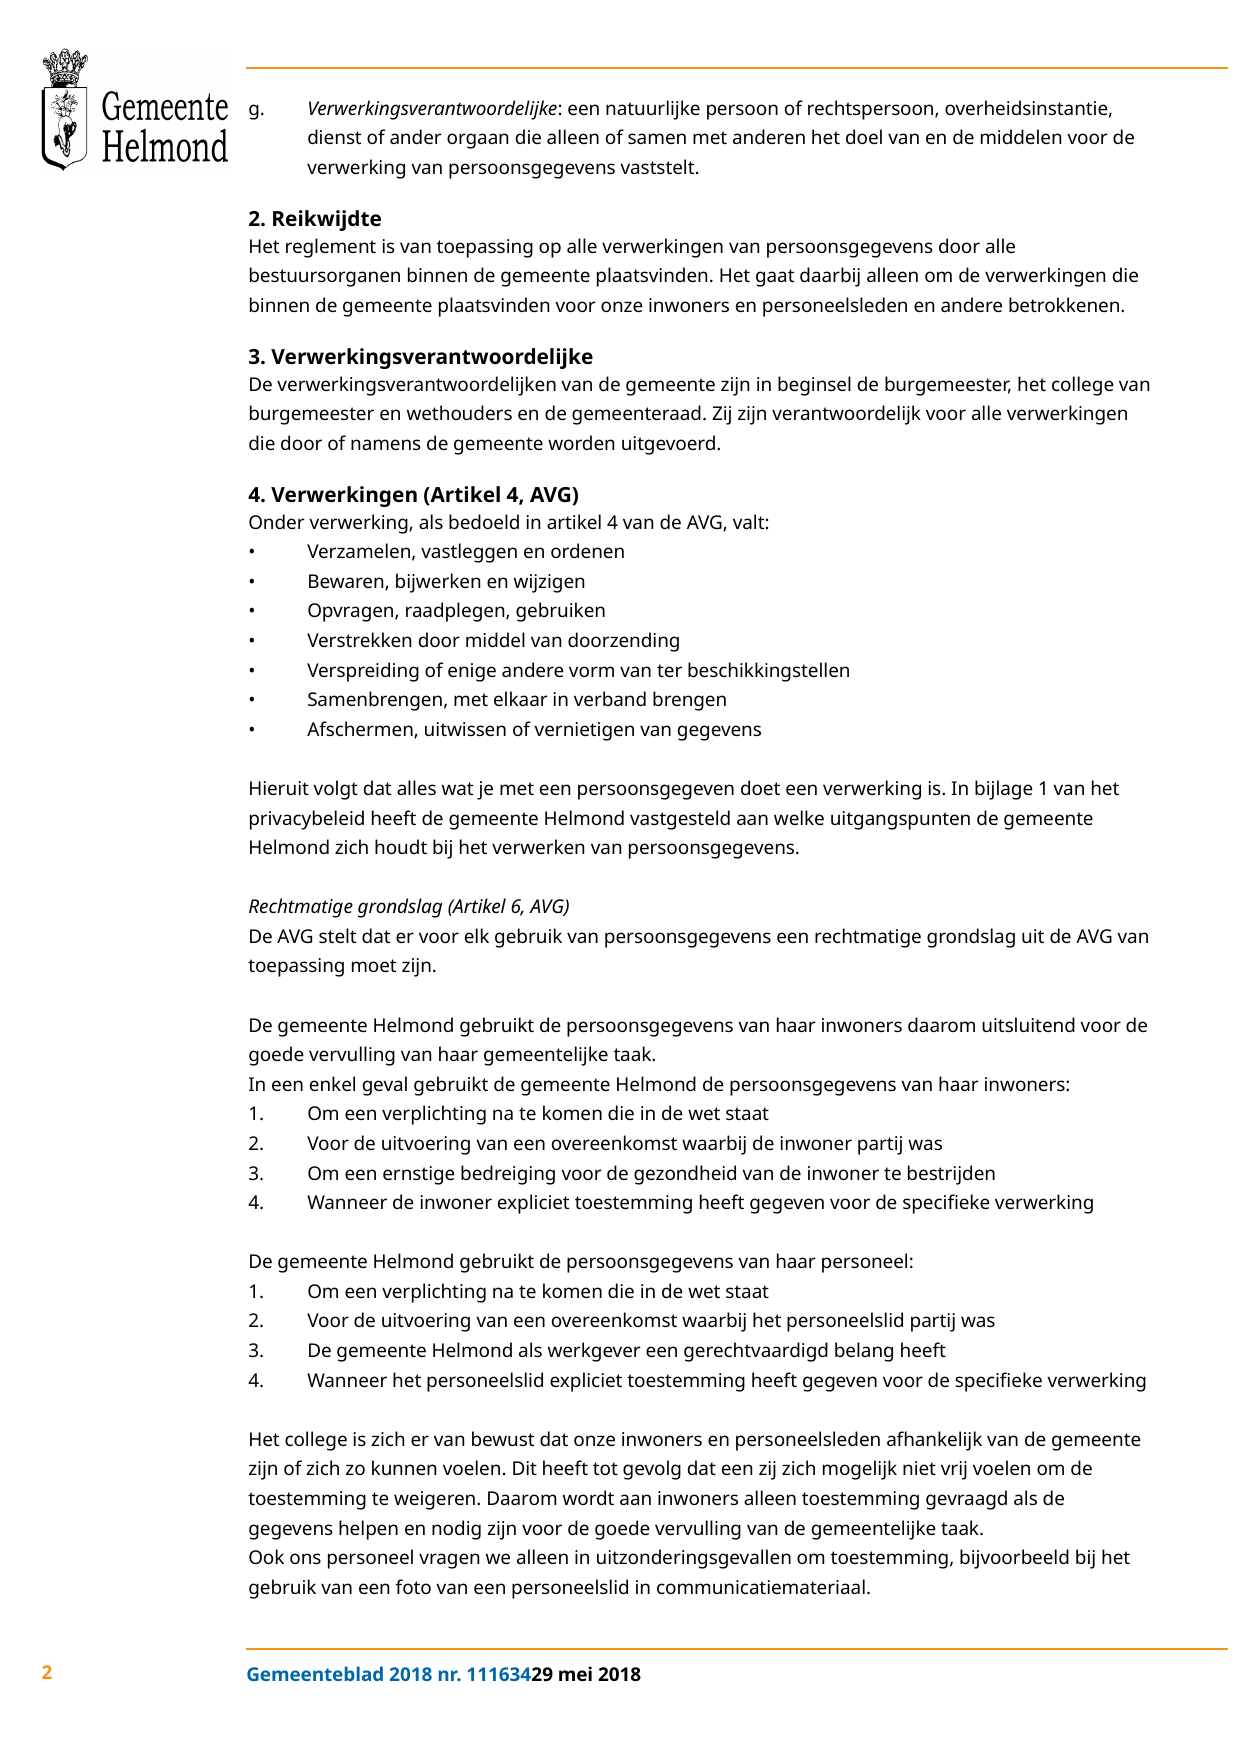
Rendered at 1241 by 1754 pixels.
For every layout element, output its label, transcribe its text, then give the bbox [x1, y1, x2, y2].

picture [41, 47, 231, 172]
list Verzamelen, vastleggen en ordenen [248, 538, 1152, 564]
list Voor de uitvoering van een overeenkomst waarbij de inwoner partij was [248, 1130, 1152, 1156]
list Samenbrengen, met elkaar in verband brengen [248, 686, 1152, 712]
list Om een verplichting na te komen die in de wet staat [248, 1101, 1152, 1126]
list Om een verplichting na te komen die in de wet staat [248, 1278, 1152, 1304]
text De gemeente Helmond gebruikt de persoonsgegevens van haar personeel: [248, 1248, 1152, 1274]
list Verwerkingsverantwoordelijke: een natuurlijke persoon of rechtspersoon, overheidsinstantie, dienst of ander orgaan die alleen of samen met anderen het doel van en de middelen voor de verwerking van persoonsgegevens vaststelt. [248, 95, 1152, 180]
text 2. Reikwijdte [248, 204, 1152, 233]
list Verstrekken door middel van doorzending [248, 627, 1152, 653]
list De gemeente Helmond als werkgever een gerechtvaardigd belang heeft [248, 1337, 1152, 1363]
list Verspreiding of enige andere vorm van ter beschikkingstellen [248, 657, 1152, 682]
text De verwerkingsverantwoordelijken van de gemeente zijn in beginsel de burgemeester, het college van burgemeester en wethouders en de gemeenteraad. Zij zijn verantwoordelijk voor alle verwerkingen die door of namens de gemeente worden uitgevoerd. [248, 371, 1152, 456]
text Rechtmatige grondslag (Artikel 6, AVG) [248, 893, 1152, 919]
list Om een ernstige bedreiging voor de gezondheid van de inwoner te bestrijden [248, 1160, 1152, 1185]
text 4. Verwerkingen (Artikel 4, AVG) [248, 480, 1152, 509]
list Afschermen, uitwissen of vernietigen van gegevens [248, 716, 1152, 742]
text Onder verwerking, als bedoeld in artikel 4 van de AVG, valt: [248, 509, 1152, 534]
text In een enkel geval gebruikt de gemeente Helmond de persoonsgegevens van haar inwoners: [248, 1071, 1152, 1097]
list Voor de uitvoering van een overeenkomst waarbij het personeelslid partij was [248, 1308, 1152, 1333]
text Ook ons personeel vragen we alleen in uitzonderingsgevallen om toestemming, bijvoorbeeld bij het gebruik van een foto van een personeelslid in communicatiemateriaal. [248, 1544, 1152, 1599]
text Hieruit volgt dat alles wat je met een persoonsgegeven doet een verwerking is. In bijlage 1 van het privacybeleid heeft de gemeente Helmond vastgesteld aan welke uitgangspunten de gemeente Helmond zich houdt bij het verwerken van persoonsgegevens. [248, 775, 1152, 860]
text 3. Verwerkingsverantwoordelijke [248, 342, 1152, 371]
text Het reglement is van toepassing op alle verwerkingen van persoonsgegevens door alle bestuursorganen binnen de gemeente plaatsvinden. Het gaat daarbij alleen om de verwerkingen die binnen de gemeente plaatsvinden voor onze inwoners en personeelsleden en andere betrokkenen. [248, 233, 1152, 318]
text Het college is zich er van bewust dat onze inwoners en personeelsleden afhankelijk van de gemeente zijn of zich zo kunnen voelen. Dit heeft tot gevolg dat een zij zich mogelijk niet vrij voelen om de toestemming te weigeren. Daarom wordt aan inwoners alleen toestemming gevraagd als de gegevens helpen en nodig zijn voor de goede vervulling van de gemeentelijke taak. [248, 1426, 1152, 1540]
list Bewaren, bijwerken en wijzigen [248, 568, 1152, 594]
text De gemeente Helmond gebruikt de persoonsgegevens van haar inwoners daarom uitsluitend voor de goede vervulling van haar gemeentelijke taak. [248, 1012, 1152, 1067]
list Wanneer de inwoner expliciet toestemming heeft gegeven voor de specifieke verwerking [248, 1189, 1152, 1215]
text De AVG stelt dat er voor elk gebruik van persoonsgegevens een rechtmatige grondslag uit de AVG van toepassing moet zijn. [248, 923, 1152, 978]
list Wanneer het personeelslid expliciet toestemming heeft gegeven voor de specifieke verwerking [248, 1367, 1152, 1392]
list Opvragen, raadplegen, gebruiken [248, 598, 1152, 623]
